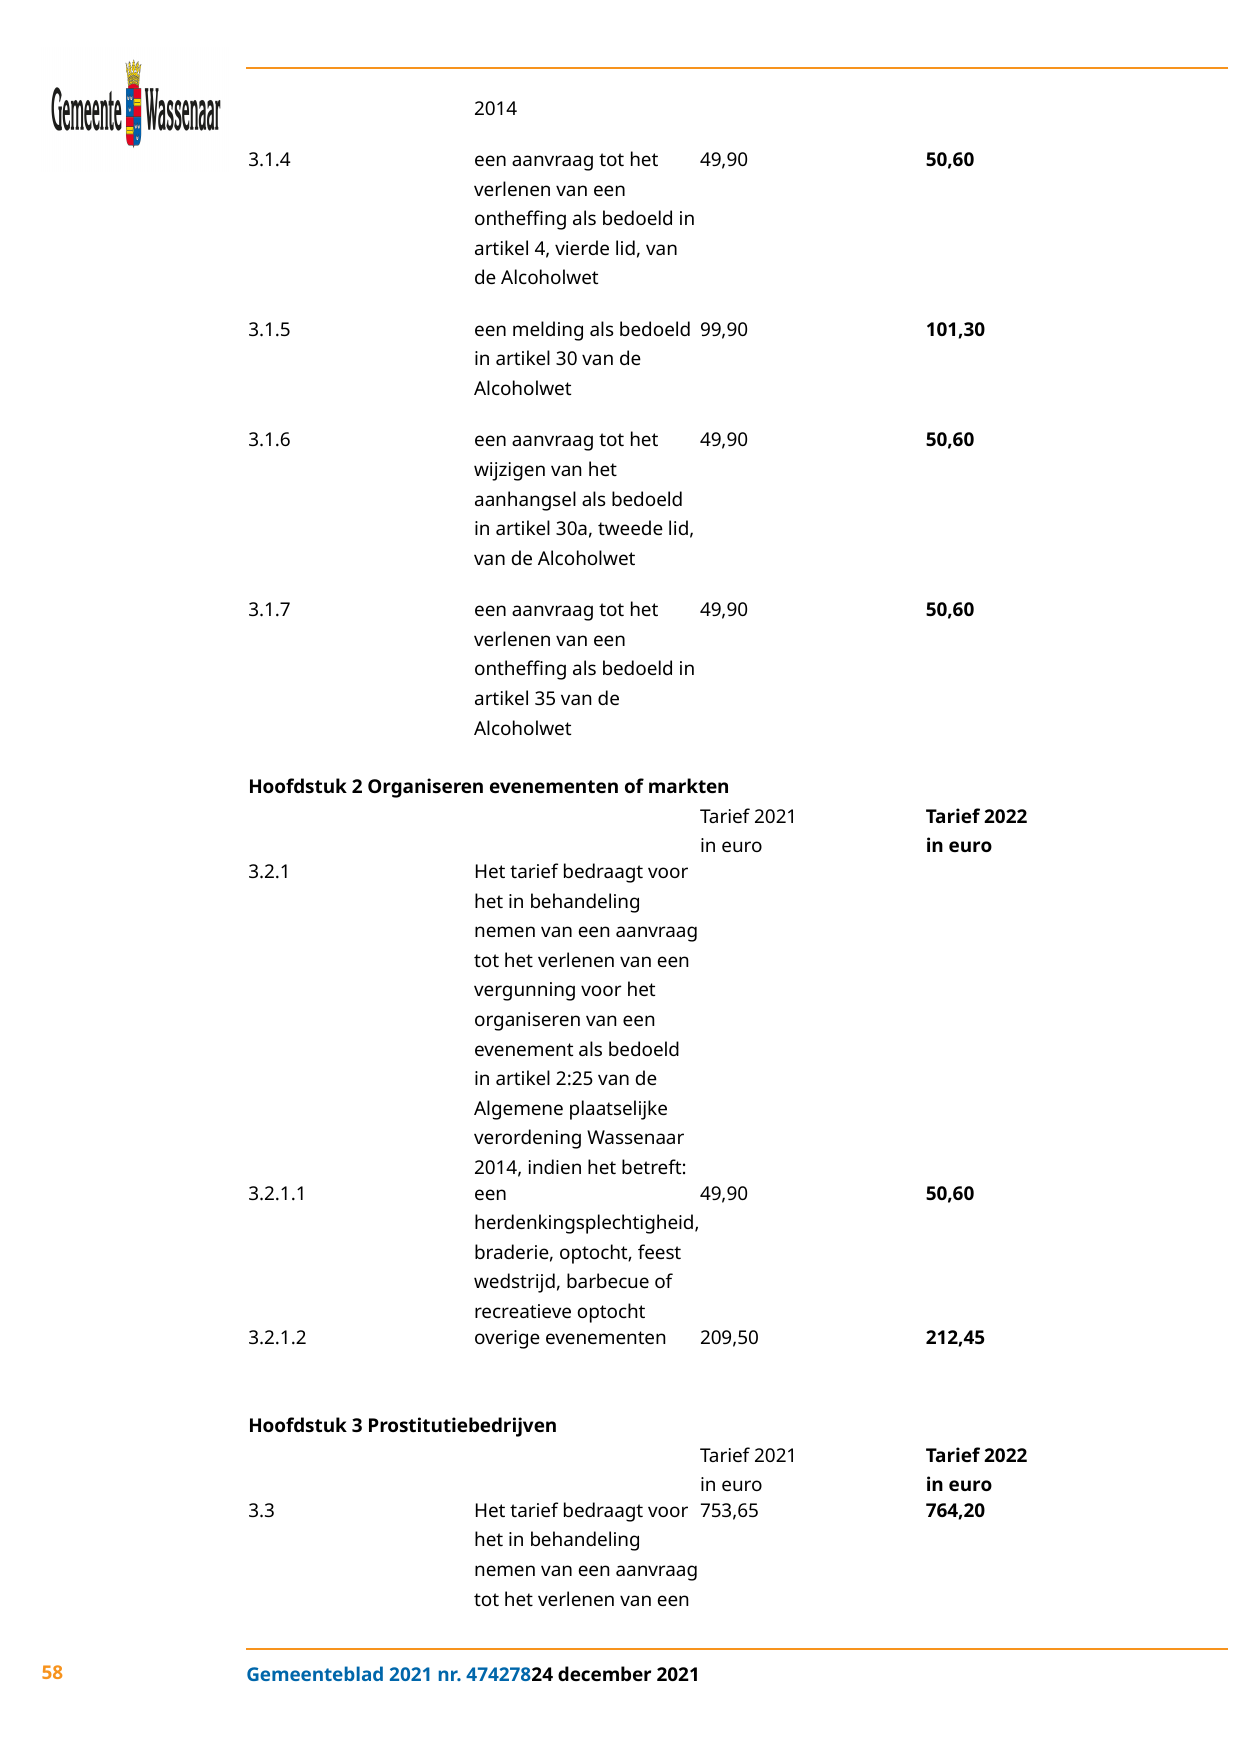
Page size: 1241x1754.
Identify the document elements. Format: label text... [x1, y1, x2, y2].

table_cell een herdenkingsplechtigheid, braderie, optocht, feest wedstrijd, barbecue of recreatieve optocht [474, 1180, 700, 1324]
picture [41, 47, 231, 172]
table_cell Het tarief bedraagt voor het in behandeling nemen van een aanvraag tot het verlenen van een vergunning voor het organiseren van een evenement als bedoeld in artikel 2:25 van de Algemene plaatselijke verordening Wassenaar 2014, indien het betreft: [474, 858, 700, 1180]
table_header Tarief 2022 in euro [926, 1442, 1152, 1497]
table_cell 50,60 [926, 596, 1152, 741]
text Hoofdstuk 2 Organiseren evenementen of markten [248, 773, 1152, 799]
table_header Tarief 2022 in euro [926, 803, 1152, 858]
table_cell 764,20 [926, 1497, 1152, 1612]
table_cell [474, 121, 700, 146]
table_cell 49,90 [700, 146, 926, 290]
table_cell overige evenementen [474, 1324, 700, 1350]
table_cell 99,90 [700, 316, 926, 401]
table_cell 49,90 [700, 1180, 926, 1324]
table_cell [700, 858, 926, 1180]
table_cell 3.2.1 [248, 858, 474, 1180]
table_cell 50,60 [926, 427, 1152, 571]
table_cell een melding als bedoeld in artikel 30 van de Alcoholwet [474, 316, 700, 401]
table_cell 49,90 [700, 427, 926, 571]
table_header [474, 1442, 700, 1497]
table_cell 3.2.1.1 [248, 1180, 474, 1324]
table_cell 49,90 [700, 596, 926, 741]
table_cell een aanvraag tot het wijzigen van het aanhangsel als bedoeld in artikel 30a, tweede lid, van de Alcoholwet [474, 427, 700, 571]
table_cell [700, 121, 926, 146]
table_header [474, 803, 700, 858]
table_cell [248, 571, 474, 596]
table_header [248, 1442, 474, 1497]
table_cell [248, 401, 474, 427]
table_header Tarief 2021 in euro [700, 1442, 926, 1497]
text Hoofdstuk 3 Prostitutiebedrijven [248, 1412, 1152, 1438]
table_cell 209,50 [700, 1324, 926, 1350]
table_cell [474, 401, 700, 427]
table_cell 212,45 [926, 1324, 1152, 1350]
table_cell [700, 95, 926, 121]
table_cell [926, 571, 1152, 596]
table_cell een aanvraag tot het verlenen van een ontheffing als bedoeld in artikel 35 van de Alcoholwet [474, 596, 700, 741]
table_cell 3.1.6 [248, 427, 474, 571]
table_cell 50,60 [926, 146, 1152, 290]
table_cell [248, 290, 474, 316]
table_cell [248, 121, 474, 146]
table_cell 3.1.4 [248, 146, 474, 290]
table_cell [926, 290, 1152, 316]
table_cell 50,60 [926, 1180, 1152, 1324]
table_cell 3.3 [248, 1497, 474, 1612]
table_cell [474, 290, 700, 316]
table_cell [926, 858, 1152, 1180]
table_cell 2014 [474, 95, 700, 121]
table_cell 3.1.5 [248, 316, 474, 401]
table_cell 753,65 [700, 1497, 926, 1612]
table_cell [926, 95, 1152, 121]
table_cell [700, 401, 926, 427]
table_cell [926, 121, 1152, 146]
table_cell 3.1.7 [248, 596, 474, 741]
table_header Tarief 2021 in euro [700, 803, 926, 858]
table_cell [474, 571, 700, 596]
table_cell 3.2.1.2 [248, 1324, 474, 1350]
table_cell [700, 290, 926, 316]
table_cell Het tarief bedraagt voor het in behandeling nemen van een aanvraag tot het verlenen van een [474, 1497, 700, 1612]
table_header [248, 803, 474, 858]
table_cell [248, 95, 474, 121]
table_cell [700, 571, 926, 596]
table_cell [926, 401, 1152, 427]
table_cell 101,30 [926, 316, 1152, 401]
table_cell een aanvraag tot het verlenen van een ontheffing als bedoeld in artikel 4, vierde lid, van de Alcoholwet [474, 146, 700, 290]
